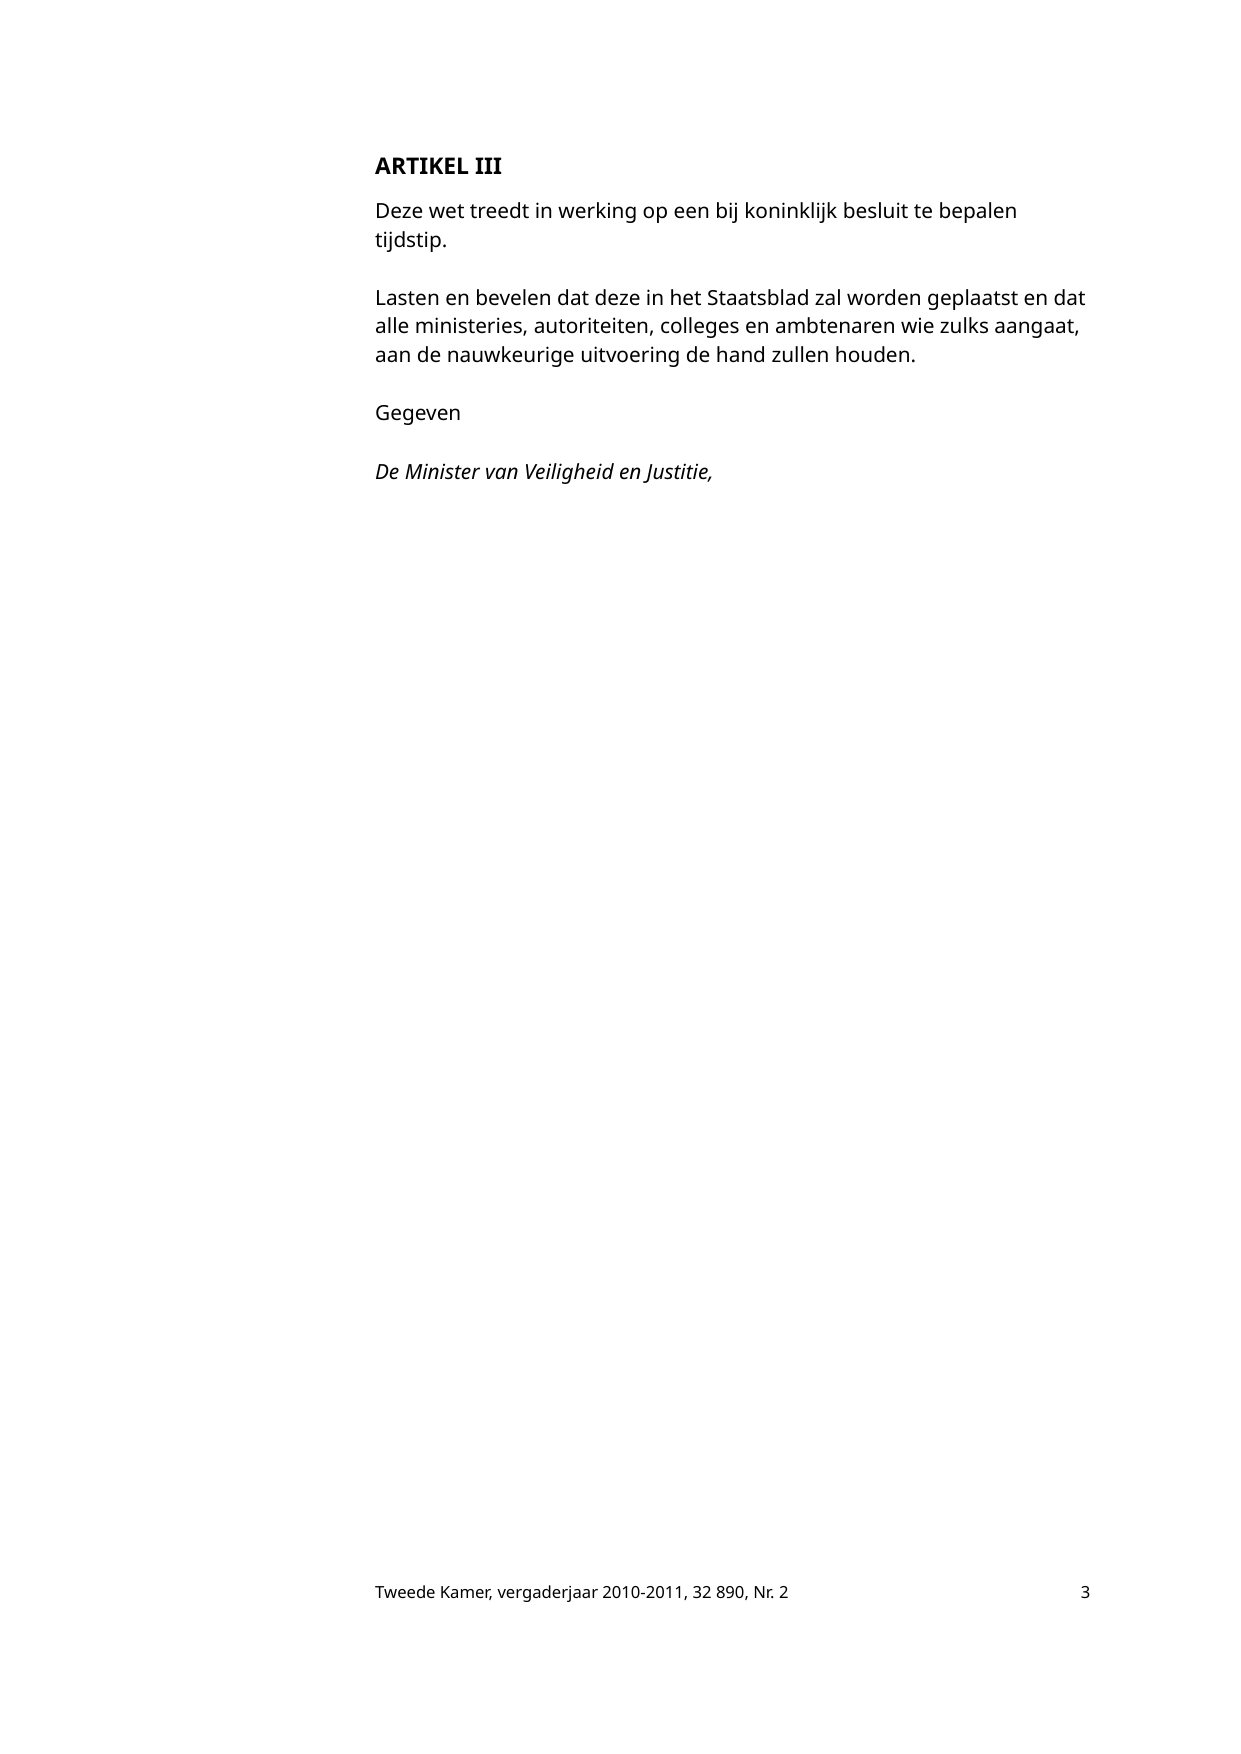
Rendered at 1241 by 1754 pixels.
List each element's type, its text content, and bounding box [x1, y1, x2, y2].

text Deze wet treedt in werking op een bij koninklijk besluit te bepalen tijdstip. [375, 196, 1090, 253]
text Gegeven [375, 398, 1090, 427]
subtitle ARTIKEL III [375, 150, 1090, 181]
text Lasten en bevelen dat deze in het Staatsblad zal worden geplaatst en dat alle ministeries, autoriteiten, colleges en ambtenaren wie zulks aangaat, aan de nauwkeurige uitvoering de hand zullen houden. [375, 283, 1090, 368]
text De Minister van Veiligheid en Justitie, [375, 457, 1090, 485]
